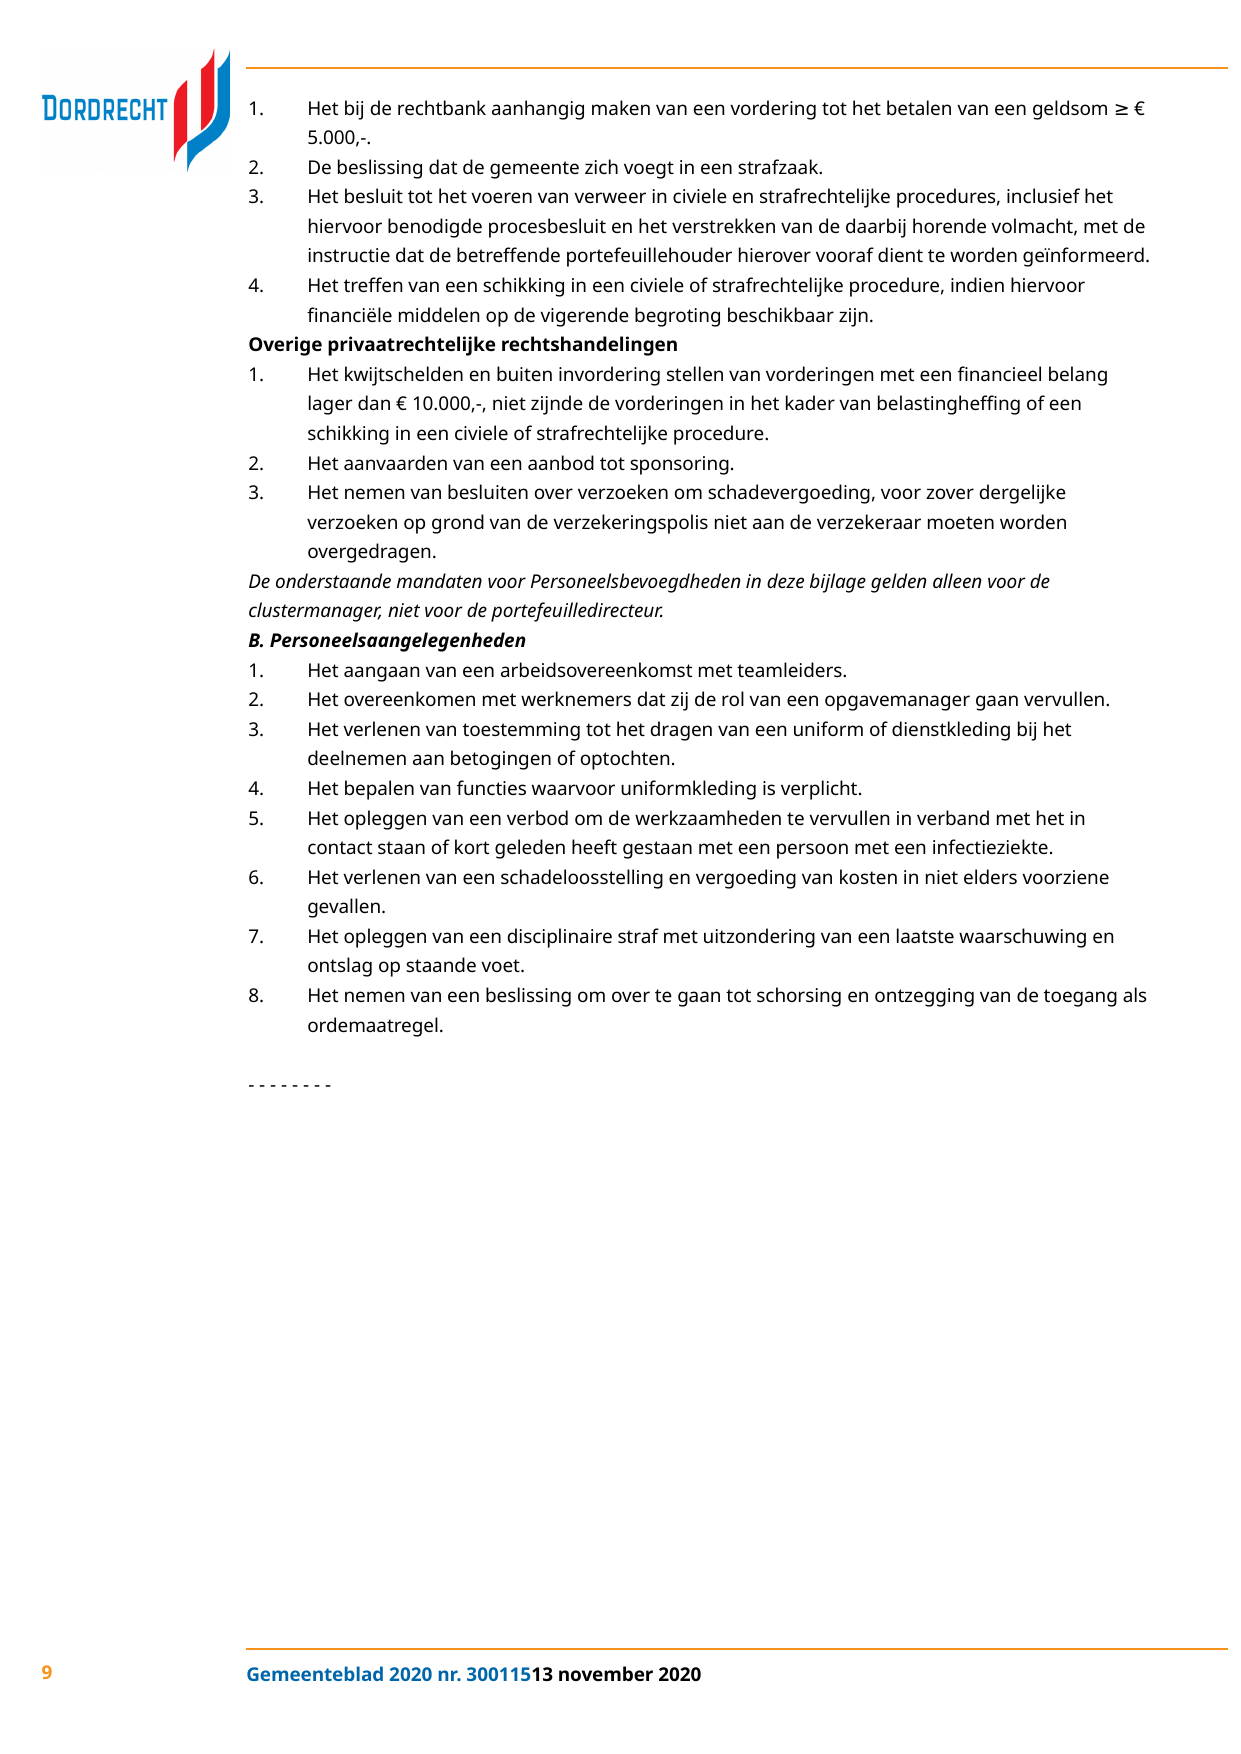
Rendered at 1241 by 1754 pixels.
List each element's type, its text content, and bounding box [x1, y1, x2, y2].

list Het aangaan van een arbeidsovereenkomst met teamleiders. [248, 657, 1152, 683]
list Het overeenkomen met werknemers dat zij de rol van een opgavemanager gaan vervullen. [248, 686, 1152, 712]
text B. Personeelsaangelegenheden [248, 627, 1152, 653]
picture [41, 47, 231, 172]
list Het bij de rechtbank aanhangig maken van een vordering tot het betalen van een geldsom ≥ € 5.000,-. [248, 95, 1152, 150]
list Het opleggen van een disciplinaire straf met uitzondering van een laatste waarschuwing en ontslag op staande voet. [248, 923, 1152, 978]
list Het verlenen van toestemming tot het dragen van een uniform of dienstkleding bij het deelnemen aan betogingen of optochten. [248, 716, 1152, 771]
list Het opleggen van een verbod om de werkzaamheden te vervullen in verband met het in contact staan of kort geleden heeft gestaan met een persoon met een infectieziekte. [248, 805, 1152, 860]
list Het aanvaarden van een aanbod tot sponsoring. [248, 450, 1152, 476]
text De onderstaande mandaten voor Personeelsbevoegdheden in deze bijlage gelden alleen voor de clustermanager, niet voor de portefeuilledirecteur. [248, 568, 1152, 623]
text Overige privaatrechtelijke rechtshandelingen [248, 331, 1152, 357]
list Het verlenen van een schadeloosstelling en vergoeding van kosten in niet elders voorziene gevallen. [248, 864, 1152, 919]
list De beslissing dat de gemeente zich voegt in een strafzaak. [248, 154, 1152, 180]
list Het nemen van een beslissing om over te gaan tot schorsing en ontzegging van de toegang als ordemaatregel. [248, 982, 1152, 1038]
list Het besluit tot het voeren van verweer in civiele en strafrechtelijke procedures, inclusief het hiervoor benodigde procesbesluit en het verstrekken van de daarbij horende volmacht, met de instructie dat de betreffende portefeuillehouder hierover vooraf dient te worden geïnformeerd. [248, 183, 1152, 268]
list Het treffen van een schikking in een civiele of strafrechtelijke procedure, indien hiervoor financiële middelen op de vigerende begroting beschikbaar zijn. [248, 272, 1152, 328]
list Het bepalen van functies waarvoor uniformkleding is verplicht. [248, 775, 1152, 801]
list Het kwijtschelden en buiten invordering stellen van vorderingen met een financieel belang lager dan € 10.000,-, niet zijnde de vorderingen in het kader van belastingheffing of een schikking in een civiele of strafrechtelijke procedure. [248, 361, 1152, 446]
list Het nemen van besluiten over verzoeken om schadevergoeding, voor zover dergelijke verzoeken op grond van de verzekeringspolis niet aan de verzekeraar moeten worden overgedragen. [248, 479, 1152, 564]
text - - - - - - - - [248, 1071, 1152, 1097]
